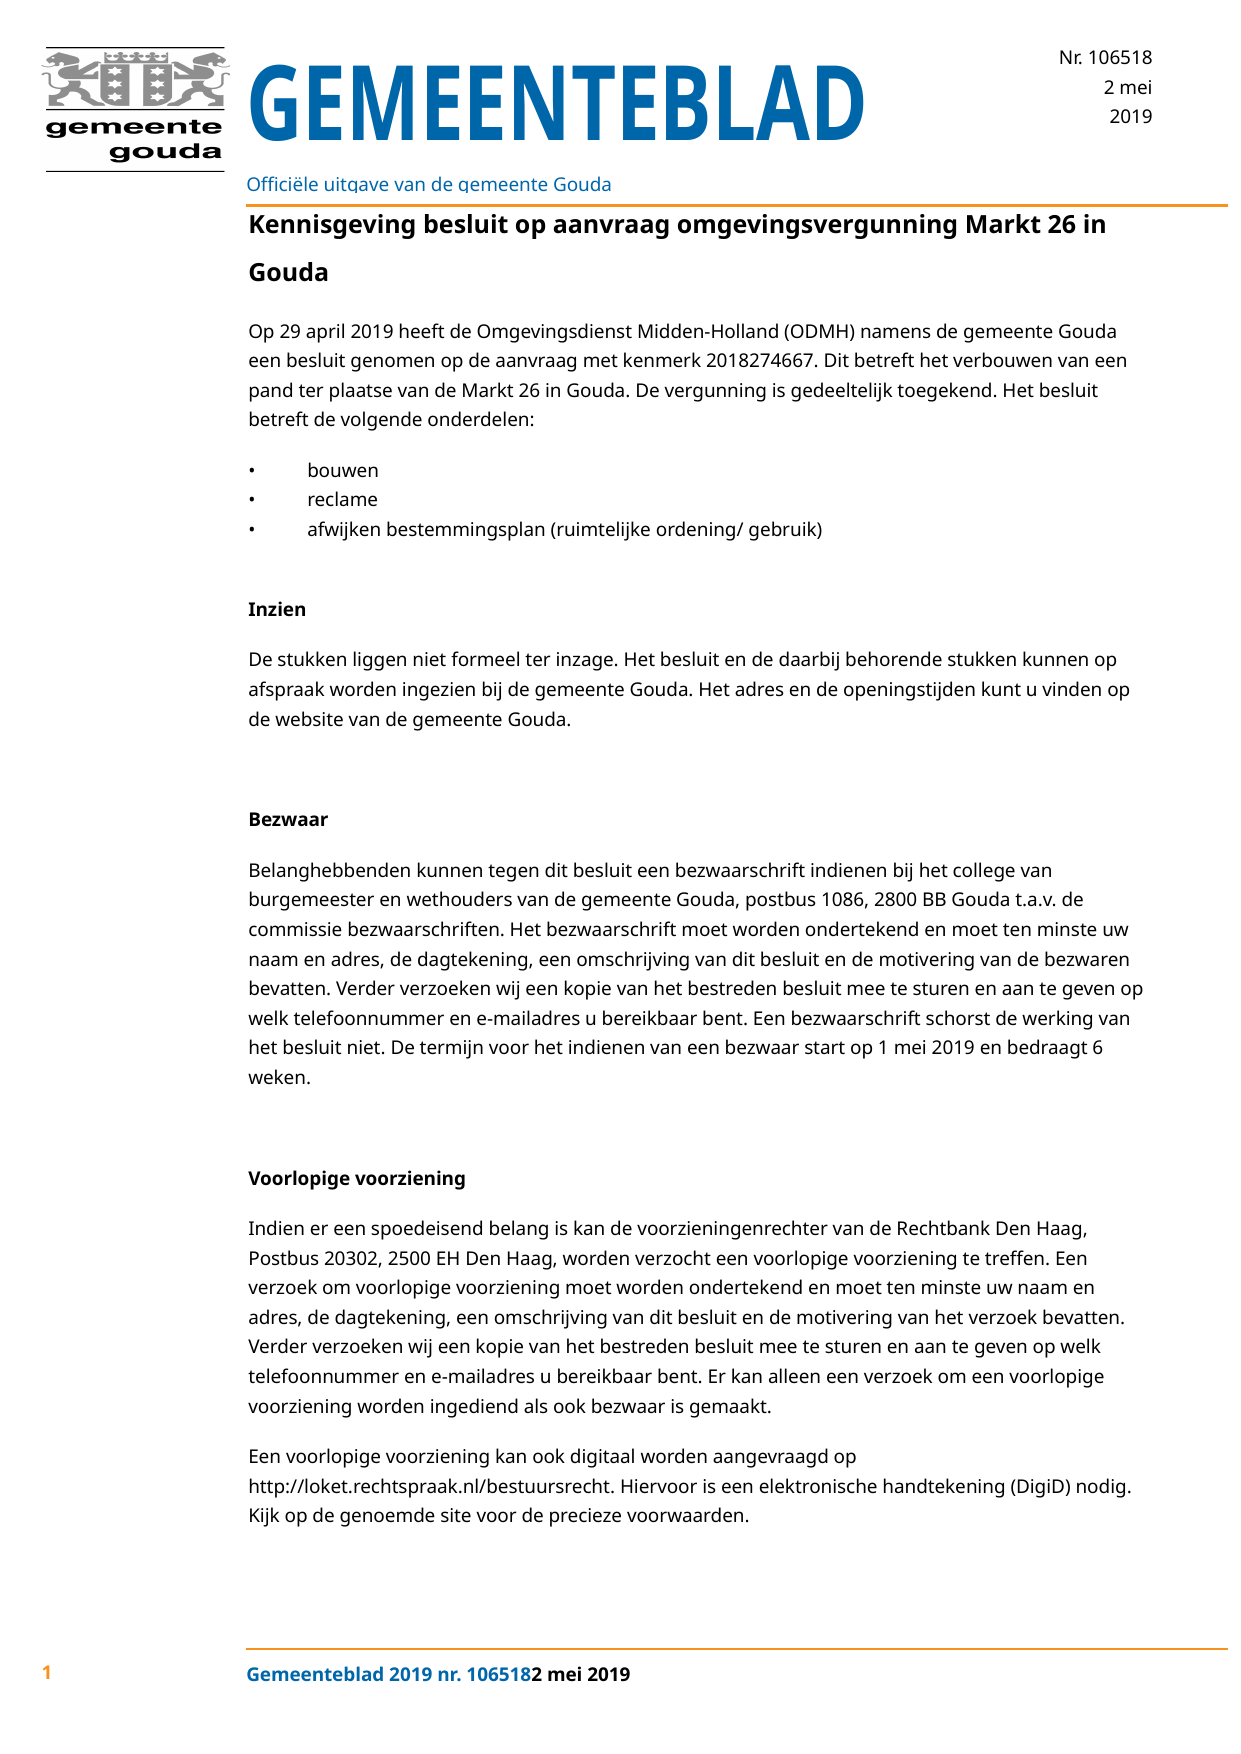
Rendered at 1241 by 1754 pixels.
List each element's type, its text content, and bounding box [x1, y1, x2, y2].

text Indien er een spoedeisend belang is kan de voorzieningenrechter van de Rechtbank Den Haag, Postbus 20302, 2500 EH Den Haag, worden verzocht een voorlopige voorziening te treffen. Een verzoek om voorlopige voorziening moet worden ondertekend en moet ten minste uw naam en adres, de dagtekening, een omschrijving van dit besluit en de motivering van het verzoek bevatten. Verder verzoeken wij een kopie van het bestreden besluit mee te sturen en aan te geven op welk telefoonnummer en e-mailadres u bereikbaar bent. Er kan alleen een verzoek om een voorlopige voorziening worden ingediend als ook bezwaar is gemaakt. [248, 1215, 1152, 1419]
text Inzien [248, 596, 1152, 622]
list bouwen [248, 457, 1152, 483]
text Een voorlopige voorziening kan ook digitaal worden aangevraagd op http://loket.rechtspraak.nl/bestuursrecht. Hiervoor is een elektronische handtekening (DigiD) nodig. Kijk op de genoemde site voor de precieze voorwaarden. [248, 1443, 1152, 1528]
list reclame [248, 487, 1152, 512]
text Kennisgeving besluit op aanvraag omgevingsvergunning Markt 26 in Gouda [248, 207, 1152, 288]
picture [41, 47, 231, 172]
list afwijken bestemmingsplan (ruimtelijke ordening/ gebruik) [248, 516, 1152, 542]
text Belanghebbenden kunnen tegen dit besluit een bezwaarschrift indienen bij het college van burgemeester en wethouders van de gemeente Gouda, postbus 1086, 2800 BB Gouda t.a.v. de commissie bezwaarschriften. Het bezwaarschrift moet worden ondertekend en moet ten minste uw naam en adres, de dagtekening, een omschrijving van dit besluit en de motivering van de bezwaren bevatten. Verder verzoeken wij een kopie van het bestreden besluit mee te sturen en aan te geven op welk telefoonnummer en e-mailadres u bereikbaar bent. Een bezwaarschrift schorst de werking van het besluit niet. De termijn voor het indienen van een bezwaar start op 1 mei 2019 en bedraagt 6 weken. [248, 857, 1152, 1090]
text Op 29 april 2019 heeft de Omgevingsdienst Midden-Holland (ODMH) namens de gemeente Gouda een besluit genomen op de aanvraag met kenmerk 2018274667. Dit betreft het verbouwen van een pand ter plaatse van de Markt 26 in Gouda. De vergunning is gedeeltelijk toegekend. Het besluit betreft de volgende onderdelen: [248, 318, 1152, 432]
text De stukken liggen niet formeel ter inzage. Het besluit en de daarbij behorende stukken kunnen op afspraak worden ingezien bij de gemeente Gouda. Het adres en de openingstijden kunt u vinden op de website van de gemeente Gouda. [248, 647, 1152, 732]
text Voorlopige voorziening [248, 1165, 1152, 1191]
text Bezwaar [248, 807, 1152, 832]
